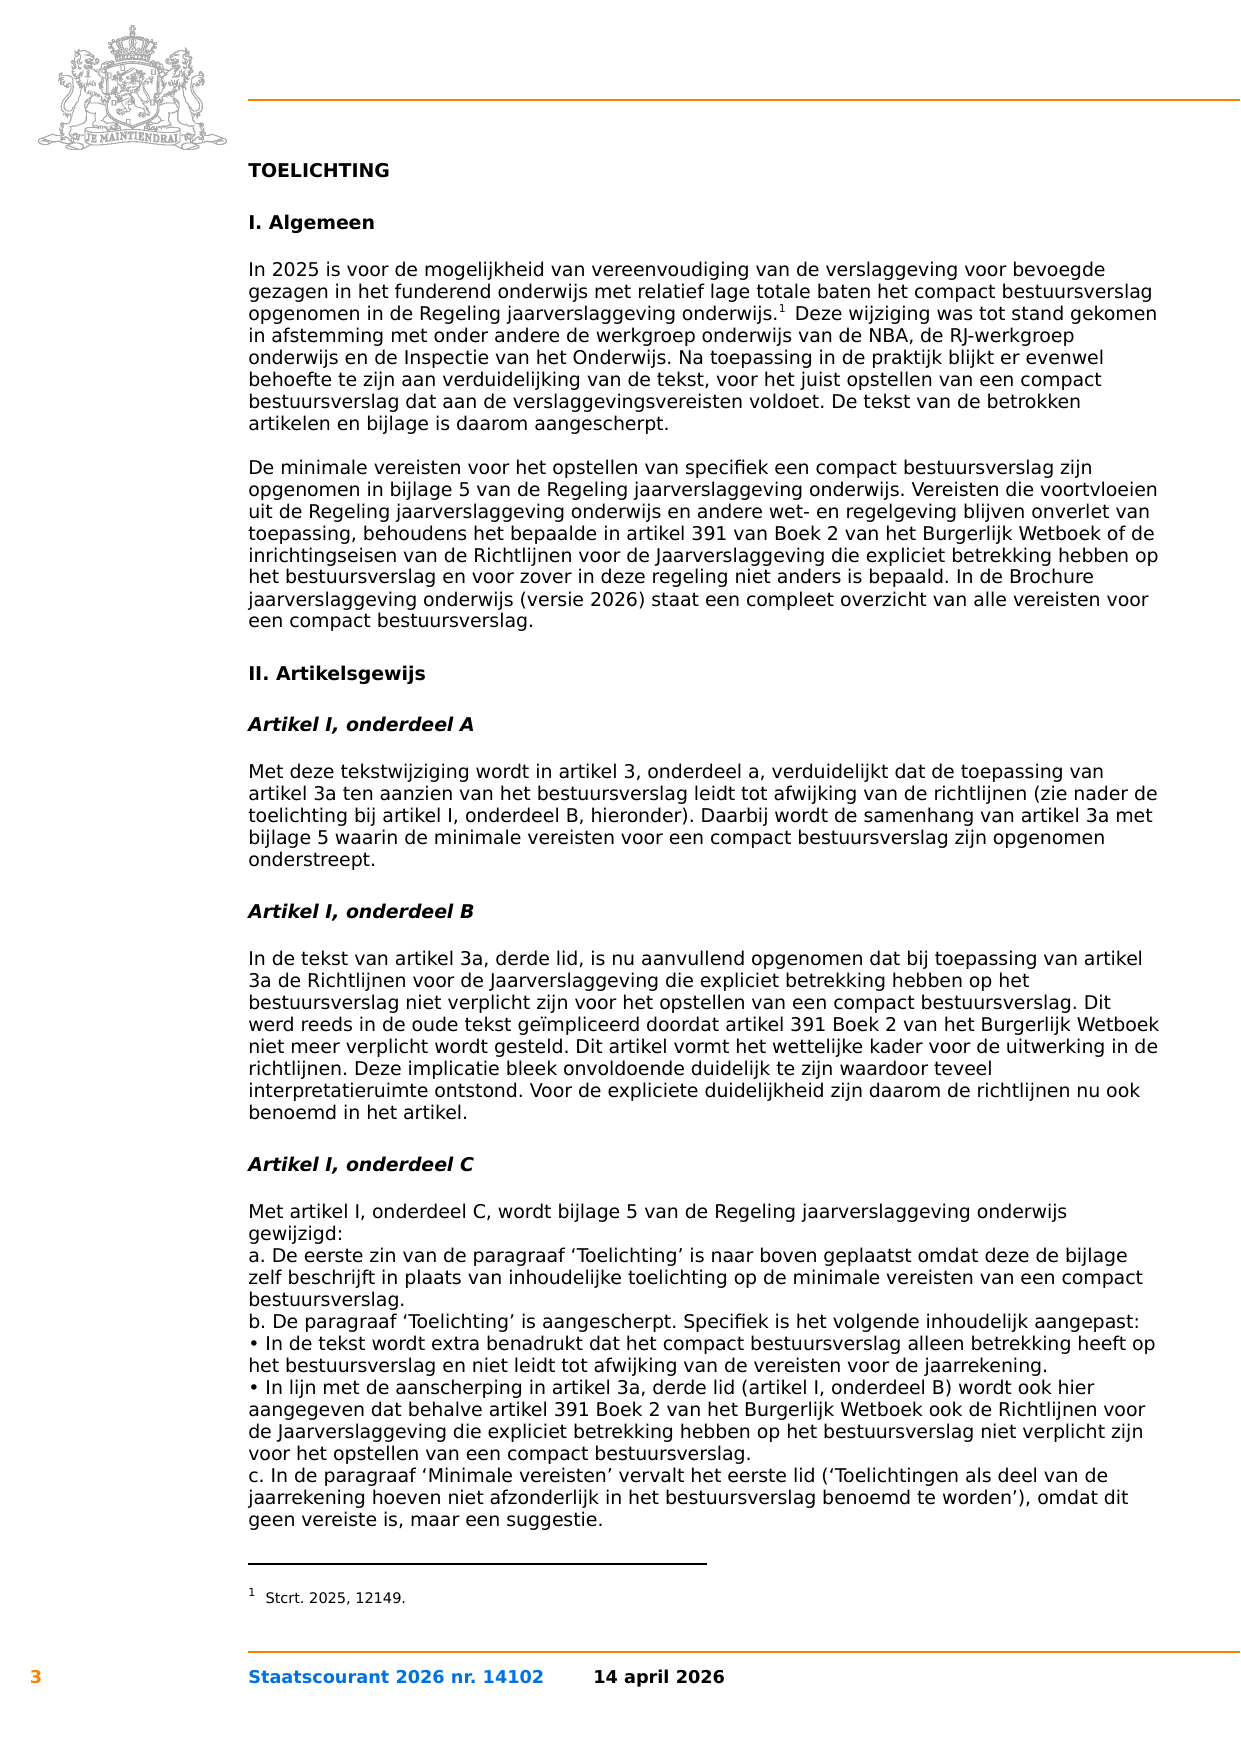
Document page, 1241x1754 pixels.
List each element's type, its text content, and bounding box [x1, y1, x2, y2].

subtitle I. Algemeen [248, 212, 1163, 234]
subtitle Artikel I, onderdeel B [248, 901, 1163, 923]
text a. De eerste zin van de paragraaf ‘Toelichting’ is naar boven geplaatst omdat deze de bijlage zelf beschrijft in plaats van inhoudelijke toelichting op de minimale vereisten van een compact bestuursverslag. [248, 1245, 1163, 1311]
text In 2025 is voor de mogelijkheid van vereenvoudiging van de verslaggeving voor bevoegde gezagen in het funderend onderwijs met relatief lage totale baten het compact bestuursverslag opgenomen in de Regeling jaarverslaggeving onderwijs. Deze wijziging was tot stand gekomen in afstemming met onder andere de werkgroep onderwijs van de NBA, de RJ-werkgroep onderwijs en de Inspectie van het Onderwijs. Na toepassing in de praktijk blijkt er evenwel behoefte te zijn aan verduidelijking van de tekst, voor het juist opstellen van een compact bestuursverslag dat aan de verslaggevingsvereisten voldoet. De tekst van de betrokken artikelen en bijlage is daarom aangescherpt. [248, 259, 1163, 435]
text Stcrt. 2025, 12149. [248, 1586, 1163, 1608]
text Met deze tekstwijziging wordt in artikel 3, onderdeel a, verduidelijkt dat de toepassing van artikel 3a ten aanzien van het bestuursverslag leidt tot afwijking van de richtlijnen (zie nader de toelichting bij artikel I, onderdeel B, hieronder). Daarbij wordt de samenhang van artikel 3a met bijlage 5 waarin de minimale vereisten voor een compact bestuursverslag zijn opgenomen onderstreept. [248, 761, 1163, 871]
text • In lijn met de aanscherping in artikel 3a, derde lid (artikel I, onderdeel B) wordt ook hier aangegeven dat behalve artikel 391 Boek 2 van het Burgerlijk Wetboek ook de Richtlijnen voor de Jaarverslaggeving die expliciet betrekking hebben op het bestuursverslag niet verplicht zijn voor het opstellen van een compact bestuursverslag. [248, 1377, 1163, 1465]
text c. In de paragraaf ‘Minimale vereisten’ vervalt het eerste lid (‘Toelichtingen als deel van de jaarrekening hoeven niet afzonderlijk in het bestuursverslag benoemd te worden’), omdat dit geen vereiste is, maar een suggestie. [248, 1465, 1163, 1531]
subtitle II. Artikelsgewijs [248, 662, 1163, 684]
subtitle Artikel I, onderdeel C [248, 1154, 1163, 1176]
text In de tekst van artikel 3a, derde lid, is nu aanvullend opgenomen dat bij toepassing van artikel 3a de Richtlijnen voor de Jaarverslaggeving die expliciet betrekking hebben op het bestuursverslag niet verplicht zijn voor het opstellen van een compact bestuursverslag. Dit werd reeds in de oude tekst geïmpliceerd doordat artikel 391 Boek 2 van het Burgerlijk Wetboek niet meer verplicht wordt gesteld. Dit artikel vormt het wettelijke kader voor de uitwerking in de richtlijnen. Deze implicatie bleek onvoldoende duidelijk te zijn waardoor teveel interpretatieruimte ontstond. Voor de expliciete duidelijkheid zijn daarom de richtlijnen nu ook benoemd in het artikel. [248, 948, 1163, 1124]
subtitle TOELICHTING [248, 160, 1163, 182]
text • In de tekst wordt extra benadrukt dat het compact bestuursverslag alleen betrekking heeft op het bestuursverslag en niet leidt tot afwijking van de vereisten voor de jaarrekening. [248, 1333, 1163, 1377]
picture [38, 25, 227, 150]
text Met artikel I, onderdeel C, wordt bijlage 5 van de Regeling jaarverslaggeving onderwijs gewijzigd: [248, 1201, 1163, 1245]
text De minimale vereisten voor het opstellen van specifiek een compact bestuursverslag zijn opgenomen in bijlage 5 van de Regeling jaarverslaggeving onderwijs. Vereisten die voortvloeien uit de Regeling jaarverslaggeving onderwijs en andere wet- en regelgeving blijven onverlet van toepassing, behoudens het bepaalde in artikel 391 van Boek 2 van het Burgerlijk Wetboek of de inrichtingseisen van de Richtlijnen voor de Jaarverslaggeving die expliciet betrekking hebben op het bestuursverslag en voor zover in deze regeling niet anders is bepaald. In de Brochure jaarverslaggeving onderwijs (versie 2026) staat een compleet overzicht van alle vereisten voor een compact bestuursverslag. [248, 457, 1163, 632]
subtitle Artikel I, onderdeel A [248, 714, 1163, 736]
text b. De paragraaf ‘Toelichting’ is aangescherpt. Specifiek is het volgende inhoudelijk aangepast: [248, 1311, 1163, 1333]
